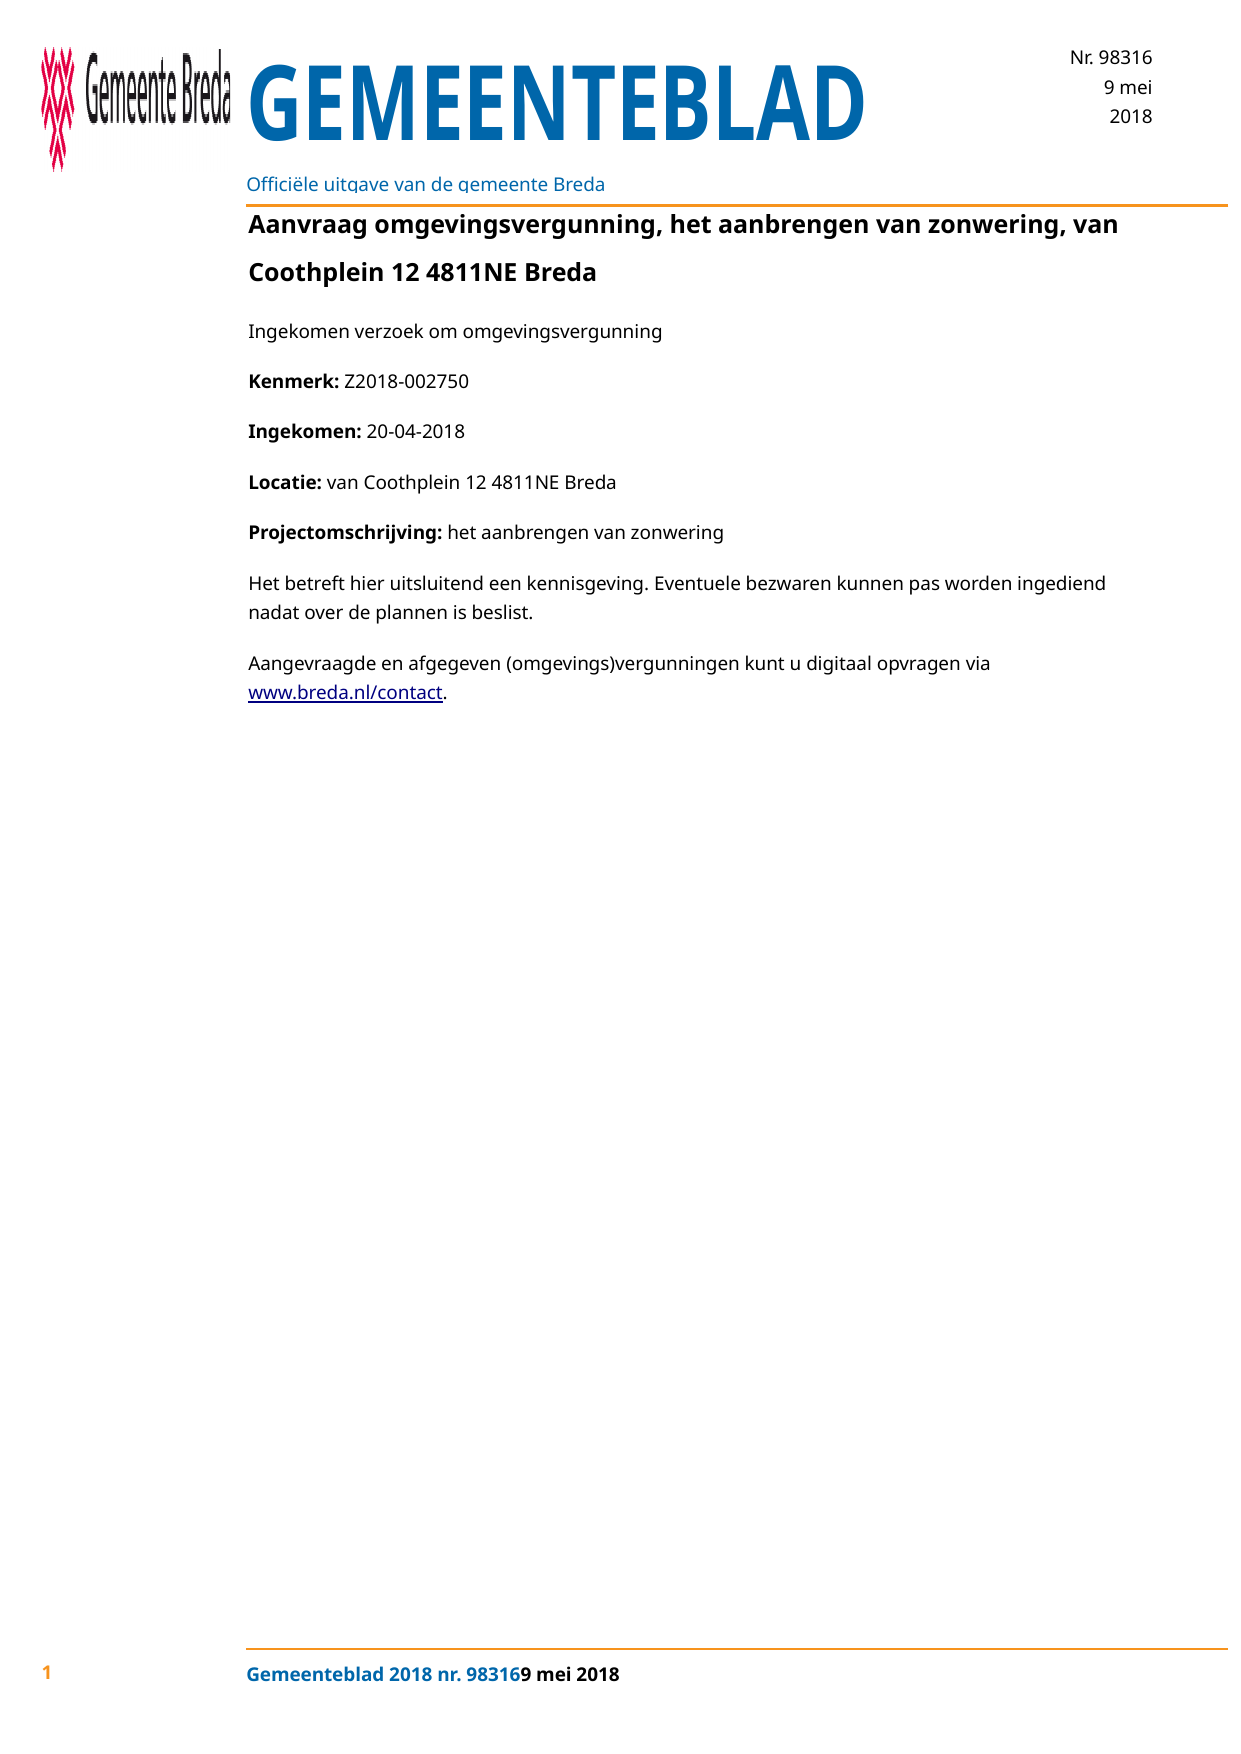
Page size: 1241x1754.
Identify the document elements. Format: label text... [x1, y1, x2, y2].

text Het betreft hier uitsluitend een kennisgeving. Eventuele bezwaren kunnen pas worden ingediend nadat over de plannen is beslist. [248, 570, 1152, 625]
text Locatie: van Coothplein 12 4811NE Breda [248, 469, 1152, 495]
text Aangevraagde en afgegeven (omgevings)vergunningen kunt u digitaal opvragen via www.breda.nl/contact. [248, 650, 1152, 705]
text Aanvraag omgevingsvergunning, het aanbrengen van zonwering, van Coothplein 12 4811NE Breda [248, 207, 1152, 288]
text Projectomschrijving: het aanbrengen van zonwering [248, 519, 1152, 545]
picture [41, 47, 231, 172]
text Ingekomen: 20-04-2018 [248, 419, 1152, 444]
text Ingekomen verzoek om omgevingsvergunning [248, 318, 1152, 344]
text Kenmerk: Z2018-002750 [248, 368, 1152, 394]
